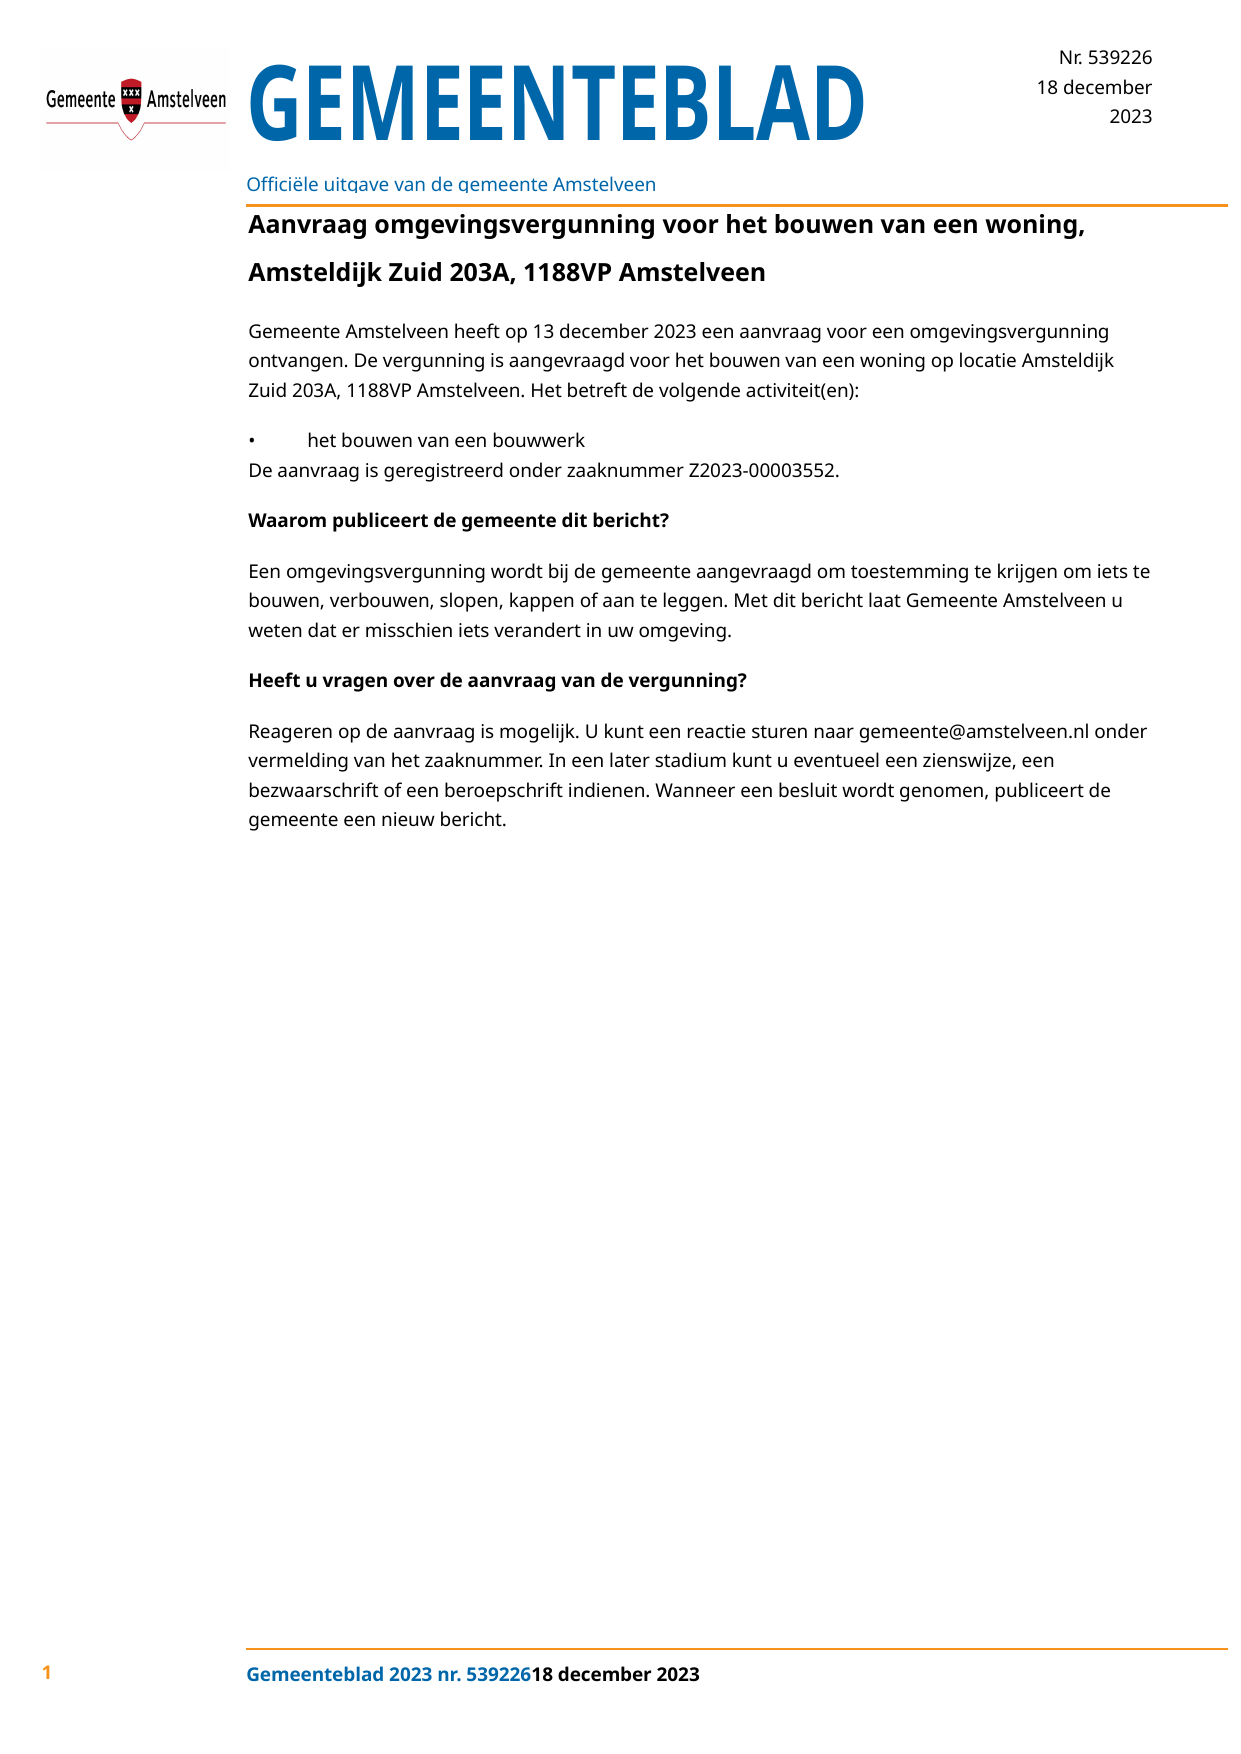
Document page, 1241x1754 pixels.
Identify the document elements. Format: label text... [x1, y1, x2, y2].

picture [41, 47, 231, 172]
text Een omgevingsvergunning wordt bij de gemeente aangevraagd om toestemming te krijgen om iets te bouwen, verbouwen, slopen, kappen of aan te leggen. Met dit bericht laat Gemeente Amstelveen u weten dat er misschien iets verandert in uw omgeving. [248, 558, 1152, 643]
text De aanvraag is geregistreerd onder zaaknummer Z2023-00003552. [248, 457, 1152, 483]
list het bouwen van een bouwwerk [248, 427, 1152, 453]
text Heeft u vragen over de aanvraag van de vergunning? [248, 667, 1152, 693]
text Reageren op de aanvraag is mogelijk. U kunt een reactie sturen naar gemeente@amstelveen.nl onder vermelding van het zaaknummer. In een later stadium kunt u eventueel een zienswijze, een bezwaarschrift of een beroepschrift indienen. Wanneer een besluit wordt genomen, publiceert de gemeente een nieuw bericht. [248, 718, 1152, 832]
text Gemeente Amstelveen heeft op 13 december 2023 een aanvraag voor een omgevingsvergunning ontvangen. De vergunning is aangevraagd voor het bouwen van een woning op locatie Amsteldijk Zuid 203A, 1188VP Amstelveen. Het betreft de volgende activiteit(en): [248, 318, 1152, 403]
text Waarom publiceert de gemeente dit bericht? [248, 507, 1152, 533]
text Aanvraag omgevingsvergunning voor het bouwen van een woning, Amsteldijk Zuid 203A, 1188VP Amstelveen [248, 207, 1152, 288]
